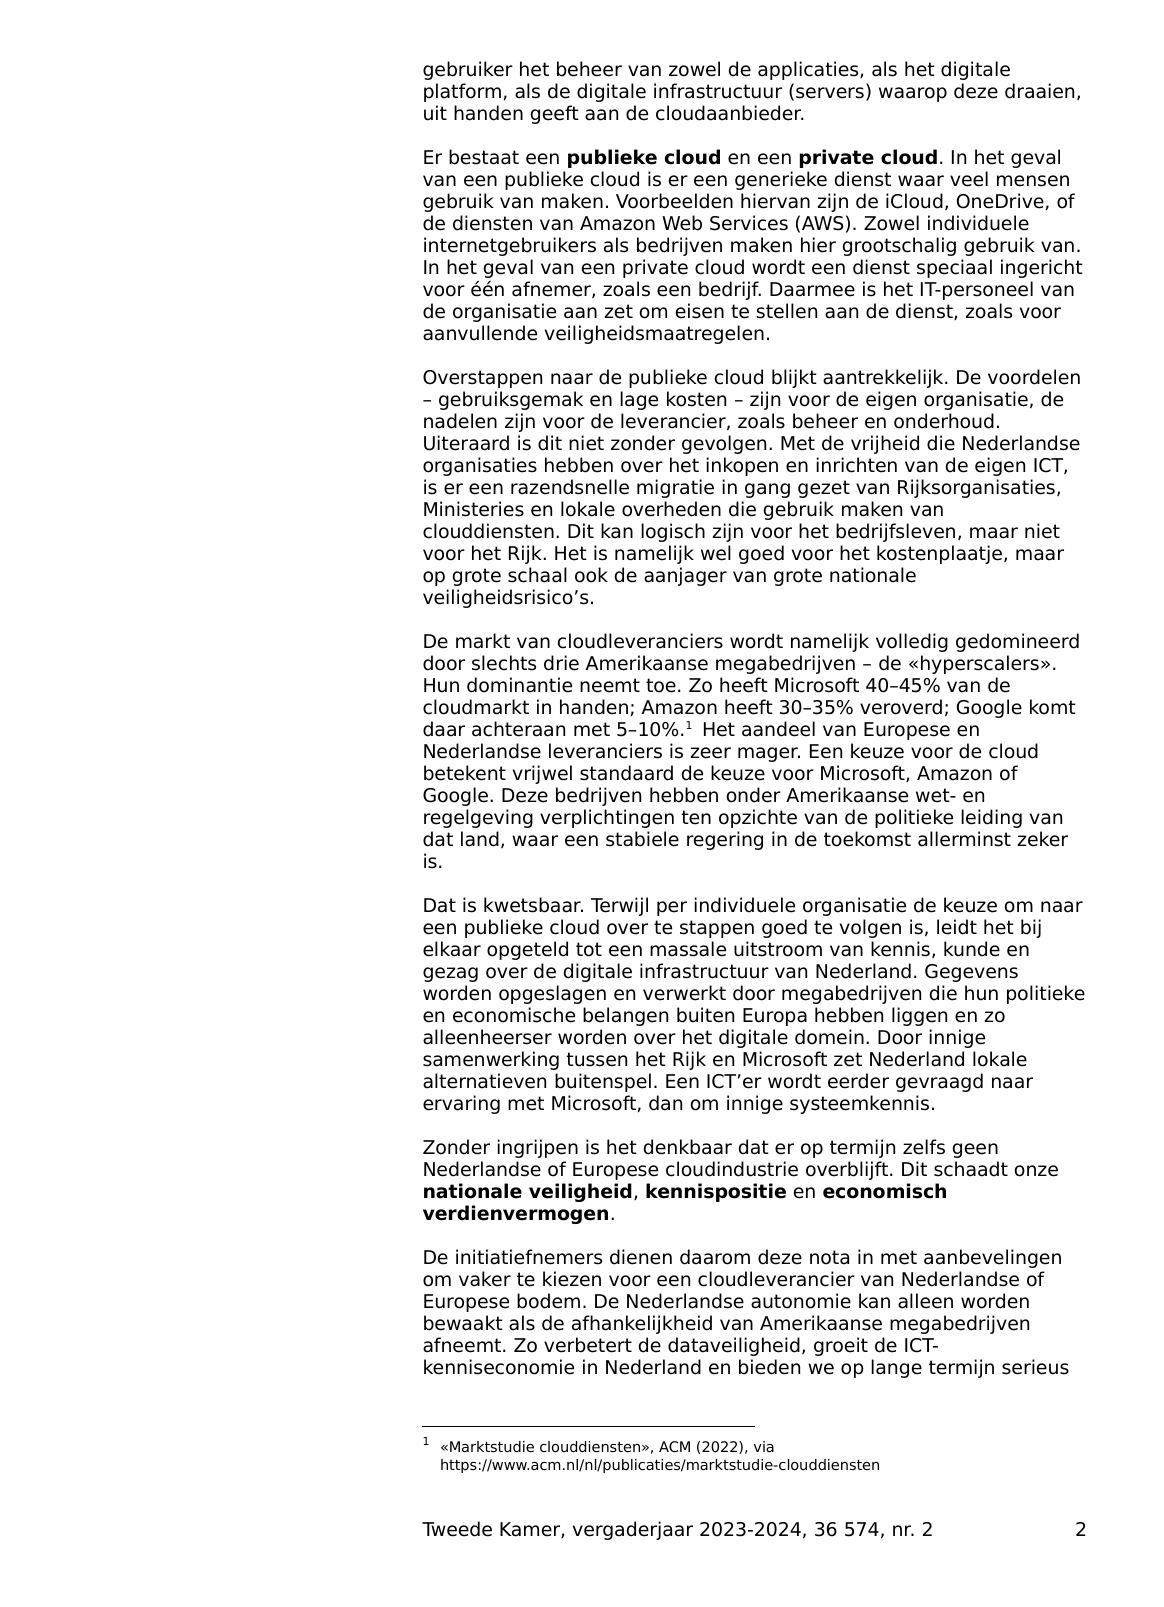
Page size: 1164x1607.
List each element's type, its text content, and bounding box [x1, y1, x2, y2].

text De markt van cloudleveranciers wordt namelijk volledig gedomineerd door slechts drie Amerikaanse megabedrijven – de «hyperscalers». Hun dominantie neemt toe. Zo heeft Microsoft 40–45% van de cloudmarkt in handen; Amazon heeft 30–35% veroverd; Google komt daar achteraan met 5–10%. Het aandeel van Europese en Nederlandse leveranciers is zeer mager. Een keuze voor de cloud betekent vrijwel standaard de keuze voor Microsoft, Amazon of Google. Deze bedrijven hebben onder Amerikaanse wet- en regelgeving verplichtingen ten opzichte van de politieke leiding van dat land, waar een stabiele regering in de toekomst allerminst zeker is. [422, 631, 1087, 873]
text Zonder ingrijpen is het denkbaar dat er op termijn zelfs geen Nederlandse of Europese cloudindustrie overblijft. Dit schaadt onze nationale veiligheid, kennispositie en economisch verdienvermogen. [422, 1137, 1087, 1225]
text Overstappen naar de publieke cloud blijkt aantrekkelijk. De voordelen – gebruiksgemak en lage kosten – zijn voor de eigen organisatie, de nadelen zijn voor de leverancier, zoals beheer en onderhoud. Uiteraard is dit niet zonder gevolgen. Met de vrijheid die Nederlandse organisaties hebben over het inkopen en inrichten van de eigen ICT, is er een razendsnelle migratie in gang gezet van Rijksorganisaties, Ministeries en lokale overheden die gebruik maken van clouddiensten. Dit kan logisch zijn voor het bedrijfsleven, maar niet voor het Rijk. Het is namelijk wel goed voor het kostenplaatje, maar op grote schaal ook de aanjager van grote nationale veiligheidsrisico’s. [422, 367, 1087, 609]
text «Marktstudie clouddiensten», ACM (2022), via https://www.acm.nl/nl/publicaties/marktstudie-clouddiensten [422, 1435, 1087, 1474]
text Dat is kwetsbaar. Terwijl per individuele organisatie de keuze om naar een publieke cloud over te stappen goed te volgen is, leidt het bij elkaar opgeteld tot een massale uitstroom van kennis, kunde en gezag over de digitale infrastructuur van Nederland. Gegevens worden opgeslagen en verwerkt door megabedrijven die hun politieke en economische belangen buiten Europa hebben liggen en zo alleenheerser worden over het digitale domein. Door innige samenwerking tussen het Rijk en Microsoft zet Nederland lokale alternatieven buitenspel. Een ICT’er wordt eerder gevraagd naar ervaring met Microsoft, dan om innige systeemkennis. [422, 895, 1087, 1115]
text gebruiker het beheer van zowel de applicaties, als het digitale platform, als de digitale infrastructuur (servers) waarop deze draaien, uit handen geeft aan de cloudaanbieder. [422, 59, 1087, 125]
text De initiatiefnemers dienen daarom deze nota in met aanbevelingen om vaker te kiezen voor een cloudleverancier van Nederlandse of Europese bodem. De Nederlandse autonomie kan alleen worden bewaakt als de afhankelijkheid van Amerikaanse megabedrijven afneemt. Zo verbetert de dataveiligheid, groeit de ICT-kenniseconomie in Nederland en bieden we op lange termijn serieus [422, 1247, 1087, 1379]
text Er bestaat een publieke cloud en een private cloud. In het geval van een publieke cloud is er een generieke dienst waar veel mensen gebruik van maken. Voorbeelden hiervan zijn de iCloud, OneDrive, of de diensten van Amazon Web Services (AWS). Zowel individuele internetgebruikers als bedrijven maken hier grootschalig gebruik van. In het geval van een private cloud wordt een dienst speciaal ingericht voor één afnemer, zoals een bedrijf. Daarmee is het IT-personeel van de organisatie aan zet om eisen te stellen aan de dienst, zoals voor aanvullende veiligheidsmaatregelen. [422, 147, 1087, 345]
